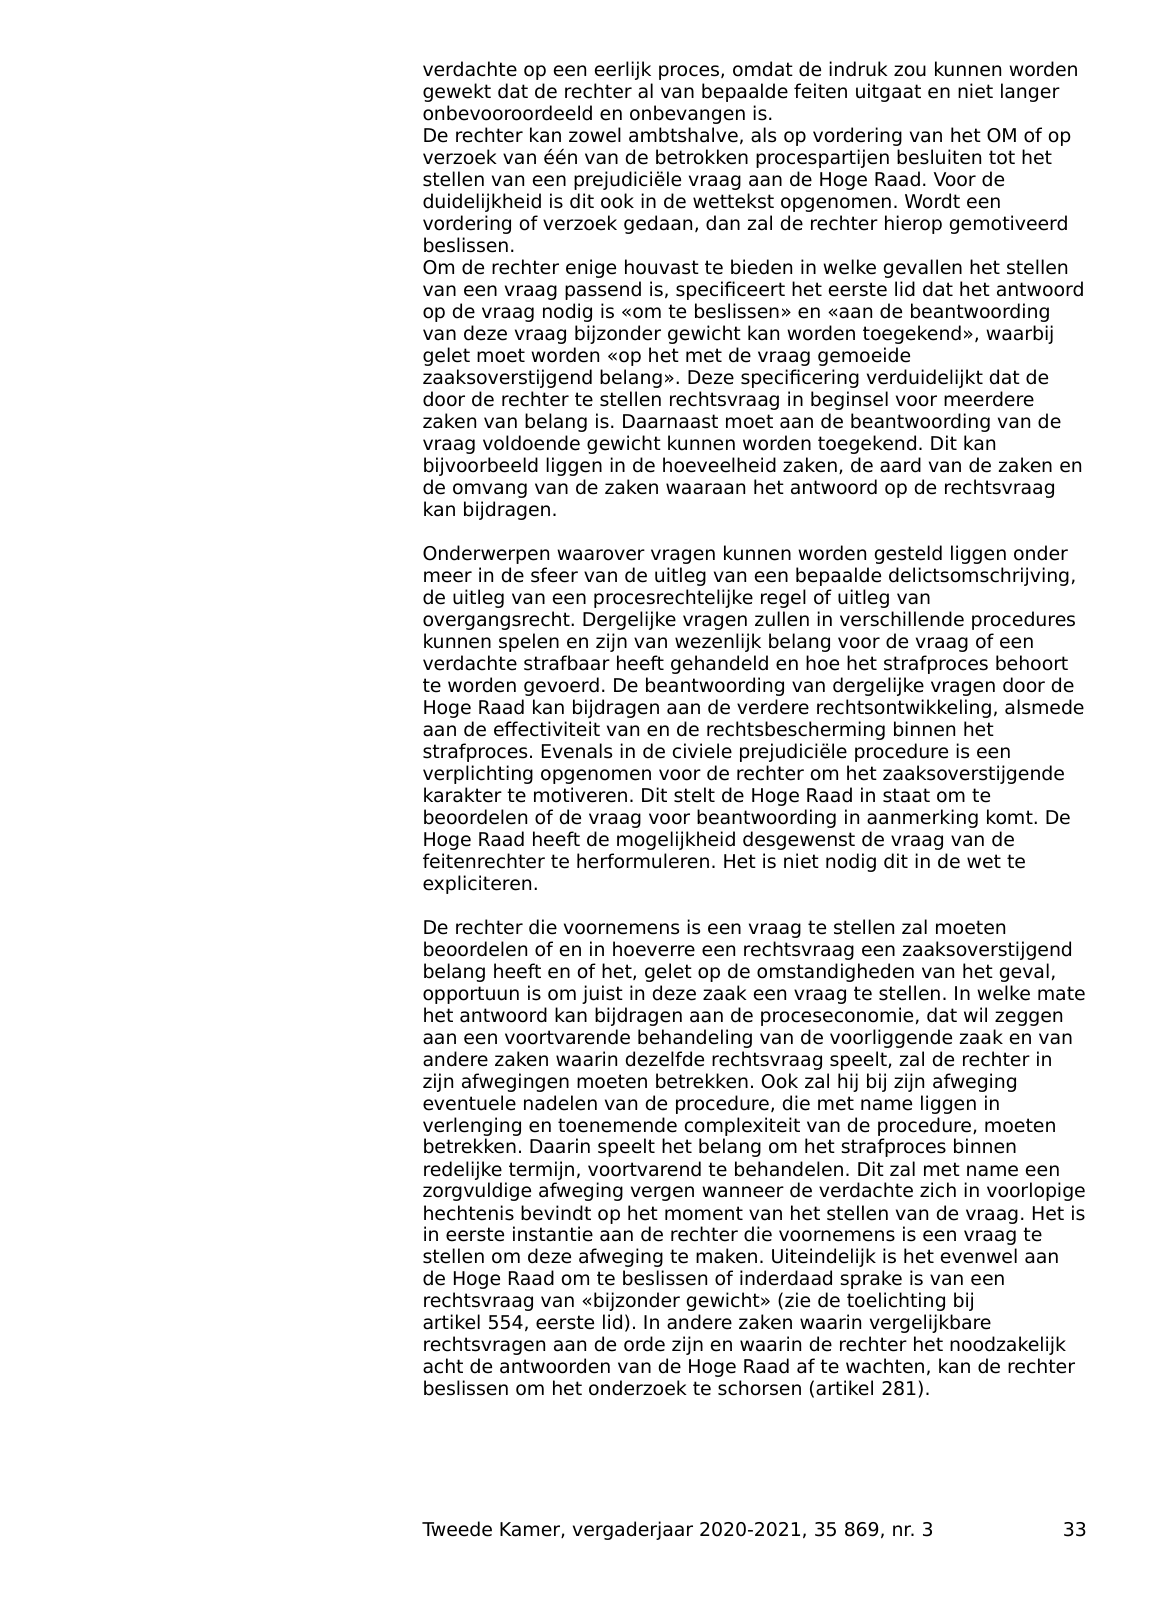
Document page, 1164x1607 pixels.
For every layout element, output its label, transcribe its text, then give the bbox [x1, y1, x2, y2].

text De rechter die voornemens is een vraag te stellen zal moeten beoordelen of en in hoeverre een rechtsvraag een zaaksoverstijgend belang heeft en of het, gelet op de omstandigheden van het geval, opportuun is om juist in deze zaak een vraag te stellen. In welke mate het antwoord kan bijdragen aan de proceseconomie, dat wil zeggen aan een voortvarende behandeling van de voorliggende zaak en van andere zaken waarin dezelfde rechtsvraag speelt, zal de rechter in zijn afwegingen moeten betrekken. Ook zal hij bij zijn afweging eventuele nadelen van de procedure, die met name liggen in verlenging en toenemende complexiteit van de procedure, moeten betrekken. Daarin speelt het belang om het strafproces binnen redelijke termijn, voortvarend te behandelen. Dit zal met name een zorgvuldige afweging vergen wanneer de verdachte zich in voorlopige hechtenis bevindt op het moment van het stellen van de vraag. Het is in eerste instantie aan de rechter die voornemens is een vraag te stellen om deze afweging te maken. Uiteindelijk is het evenwel aan de Hoge Raad om te beslissen of inderdaad sprake is van een rechtsvraag van «bijzonder gewicht» (zie de toelichting bij artikel 554, eerste lid). In andere zaken waarin vergelijkbare rechtsvragen aan de orde zijn en waarin de rechter het noodzakelijk acht de antwoorden van de Hoge Raad af te wachten, kan de rechter beslissen om het onderzoek te schorsen (artikel 281). [422, 917, 1087, 1400]
text De rechter kan zowel ambtshalve, als op vordering van het OM of op verzoek van één van de betrokken procespartijen besluiten tot het stellen van een prejudiciële vraag aan de Hoge Raad. Voor de duidelijkheid is dit ook in de wettekst opgenomen. Wordt een vordering of verzoek gedaan, dan zal de rechter hierop gemotiveerd beslissen. [422, 125, 1087, 257]
text Om de rechter enige houvast te bieden in welke gevallen het stellen van een vraag passend is, specificeert het eerste lid dat het antwoord op de vraag nodig is «om te beslissen» en «aan de beantwoording van deze vraag bijzonder gewicht kan worden toegekend», waarbij gelet moet worden «op het met de vraag gemoeide zaaksoverstijgend belang». Deze specificering verduidelijkt dat de door de rechter te stellen rechtsvraag in beginsel voor meerdere zaken van belang is. Daarnaast moet aan de beantwoording van de vraag voldoende gewicht kunnen worden toegekend. Dit kan bijvoorbeeld liggen in de hoeveelheid zaken, de aard van de zaken en de omvang van de zaken waaraan het antwoord op de rechtsvraag kan bijdragen. [422, 257, 1087, 521]
text verdachte op een eerlijk proces, omdat de indruk zou kunnen worden gewekt dat de rechter al van bepaalde feiten uitgaat en niet langer onbevooroordeeld en onbevangen is. [422, 59, 1087, 125]
text Onderwerpen waarover vragen kunnen worden gesteld liggen onder meer in de sfeer van de uitleg van een bepaalde delictsomschrijving, de uitleg van een procesrechtelijke regel of uitleg van overgangsrecht. Dergelijke vragen zullen in verschillende procedures kunnen spelen en zijn van wezenlijk belang voor de vraag of een verdachte strafbaar heeft gehandeld en hoe het strafproces behoort te worden gevoerd. De beantwoording van dergelijke vragen door de Hoge Raad kan bijdragen aan de verdere rechtsontwikkeling, alsmede aan de effectiviteit van en de rechtsbescherming binnen het strafproces. Evenals in de civiele prejudiciële procedure is een verplichting opgenomen voor de rechter om het zaaksoverstijgende karakter te motiveren. Dit stelt de Hoge Raad in staat om te beoordelen of de vraag voor beantwoording in aanmerking komt. De Hoge Raad heeft de mogelijkheid desgewenst de vraag van de feitenrechter te herformuleren. Het is niet nodig dit in de wet te expliciteren. [422, 543, 1087, 894]
